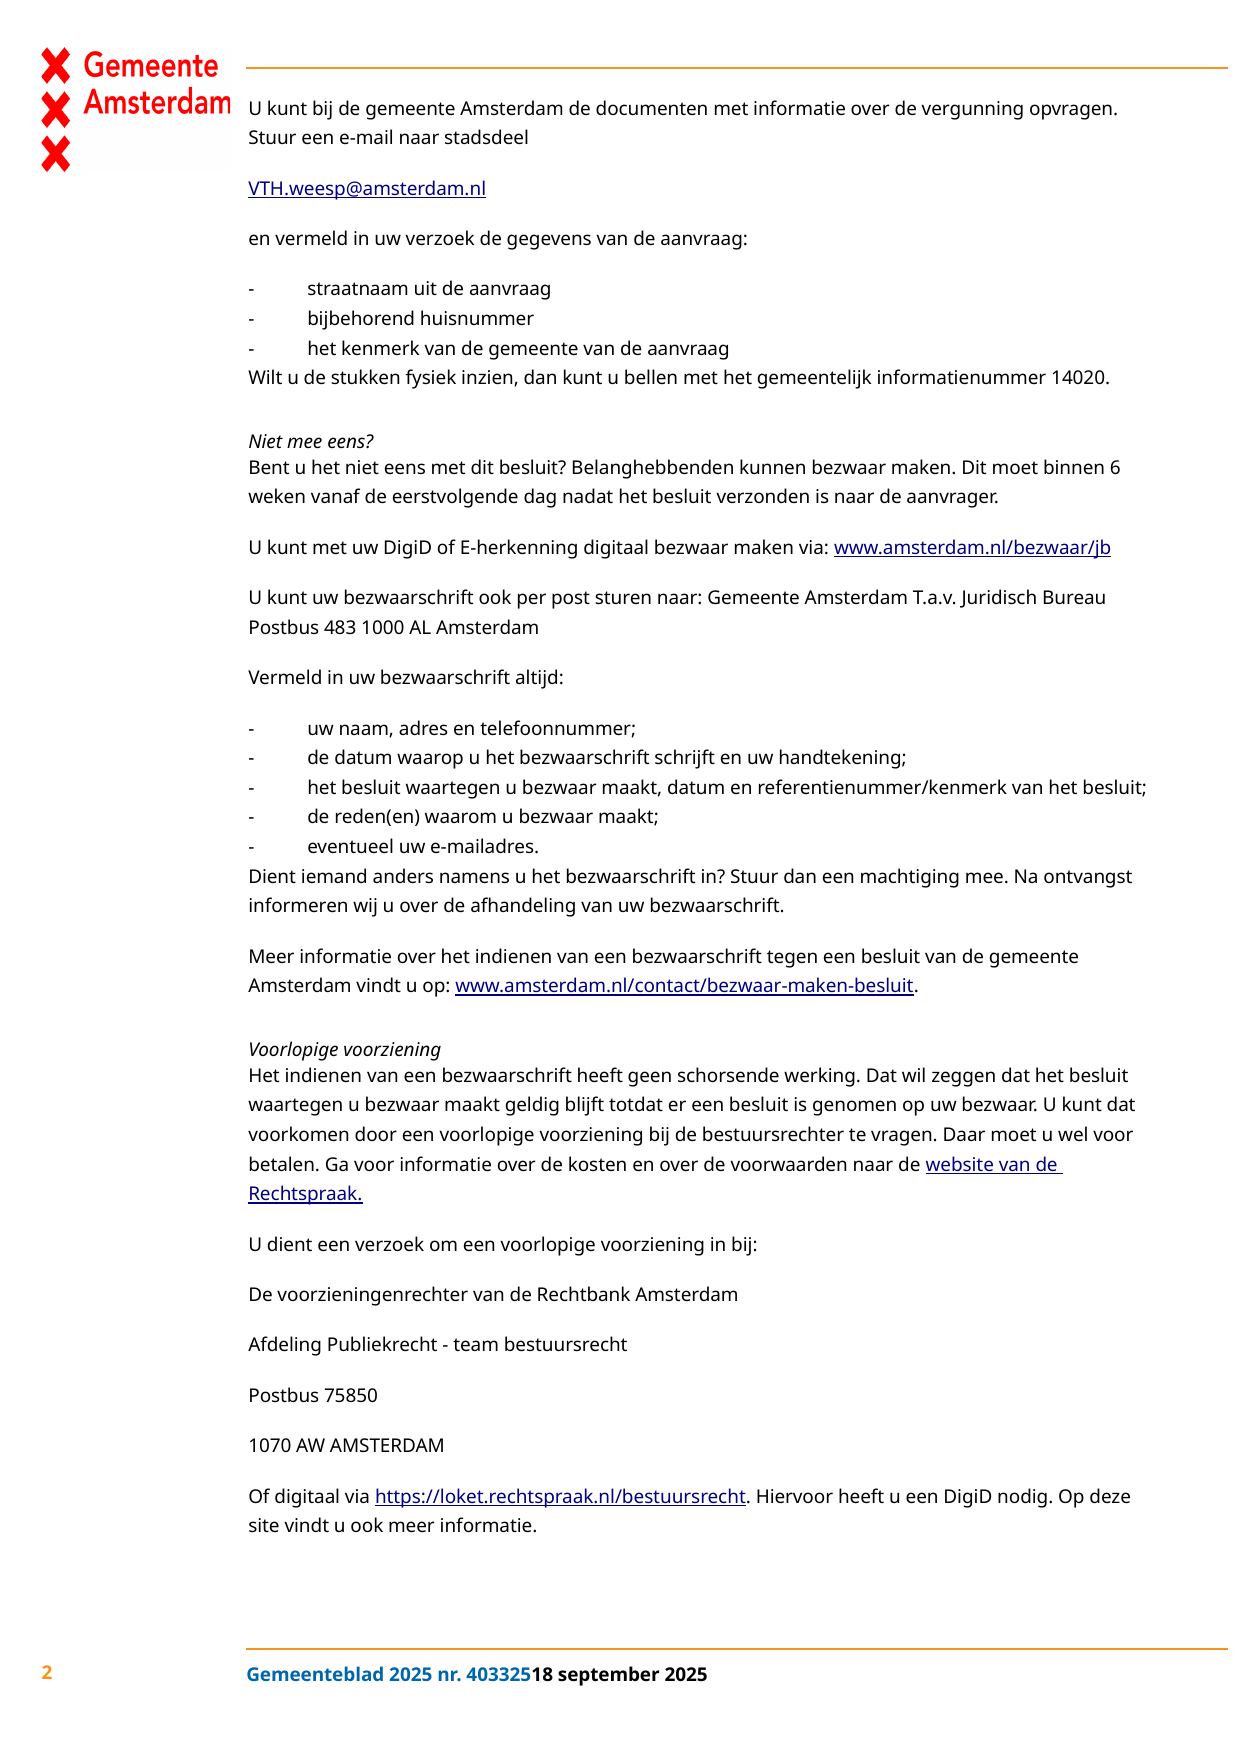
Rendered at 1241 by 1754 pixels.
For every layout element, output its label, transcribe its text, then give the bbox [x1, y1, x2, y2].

text De voorzieningenrechter van de Rechtbank Amsterdam [248, 1281, 1152, 1307]
text Vermeld in uw bezwaarschrift altijd: [248, 664, 1152, 690]
text Dient iemand anders namens u het bezwaarschrift in? Stuur dan een machtiging mee. Na ontvangst informeren wij u over de afhandeling van uw bezwaarschrift. [248, 863, 1152, 918]
text Niet mee eens? [248, 428, 1152, 454]
text Voorlopige voorziening [248, 1036, 1152, 1062]
text U kunt bij de gemeente Amsterdam de documenten met informatie over de vergunning opvragen. Stuur een e-mail naar stadsdeel [248, 95, 1152, 150]
text en vermeld in uw verzoek de gegevens van de aanvraag: [248, 225, 1152, 251]
text Postbus 75850 [248, 1382, 1152, 1408]
list bijbehorend huisnummer [248, 305, 1152, 331]
text VTH.weesp@amsterdam.nl [248, 175, 1152, 201]
text Meer informatie over het indienen van een bezwaarschrift tegen een besluit van de gemeente Amsterdam vindt u op: www.amsterdam.nl/contact/bezwaar-maken-besluit. [248, 943, 1152, 998]
text U dient een verzoek om een voorlopige voorziening in bij: [248, 1231, 1152, 1257]
text U kunt uw bezwaarschrift ook per post sturen naar: Gemeente Amsterdam T.a.v. Juridisch Bureau Postbus 483 1000 AL Amsterdam [248, 584, 1152, 640]
list de datum waarop u het bezwaarschrift schrijft en uw handtekening; [248, 744, 1152, 770]
list eventueel uw e-mailadres. [248, 833, 1152, 859]
list het kenmerk van de gemeente van de aanvraag [248, 335, 1152, 361]
list het besluit waartegen u bezwaar maakt, datum en referentienummer/kenmerk van het besluit; [248, 774, 1152, 800]
text Afdeling Publiekrecht - team bestuursrecht [248, 1332, 1152, 1357]
text Wilt u de stukken fysiek inzien, dan kunt u bellen met het gemeentelijk informatienummer 14020. [248, 364, 1152, 390]
text Of digitaal via https://loket.rechtspraak.nl/bestuursrecht. Hiervoor heeft u een DigiD nodig. Op deze site vindt u ook meer informatie. [248, 1483, 1152, 1538]
list uw naam, adres en telefoonnummer; [248, 715, 1152, 741]
text U kunt met uw DigiD of E-herkenning digitaal bezwaar maken via: www.amsterdam.nl/bezwaar/jb [248, 534, 1152, 560]
text 1070 AW AMSTERDAM [248, 1432, 1152, 1458]
picture [41, 47, 231, 172]
text Bent u het niet eens met dit besluit? Belanghebbenden kunnen bezwaar maken. Dit moet binnen 6 weken vanaf de eerstvolgende dag nadat het besluit verzonden is naar de aanvrager. [248, 454, 1152, 509]
list straatnaam uit de aanvraag [248, 276, 1152, 301]
list de reden(en) waarom u bezwaar maakt; [248, 804, 1152, 829]
text Het indienen van een bezwaarschrift heeft geen schorsende werking. Dat wil zeggen dat het besluit waartegen u bezwaar maakt geldig blijft totdat er een besluit is genomen op uw bezwaar. U kunt dat voorkomen door een voorlopige voorziening bij de bestuursrechter te vragen. Daar moet u wel voor betalen. Ga voor informatie over de kosten en over de voorwaarden naar de website van de Rechtspraak. [248, 1062, 1152, 1206]
